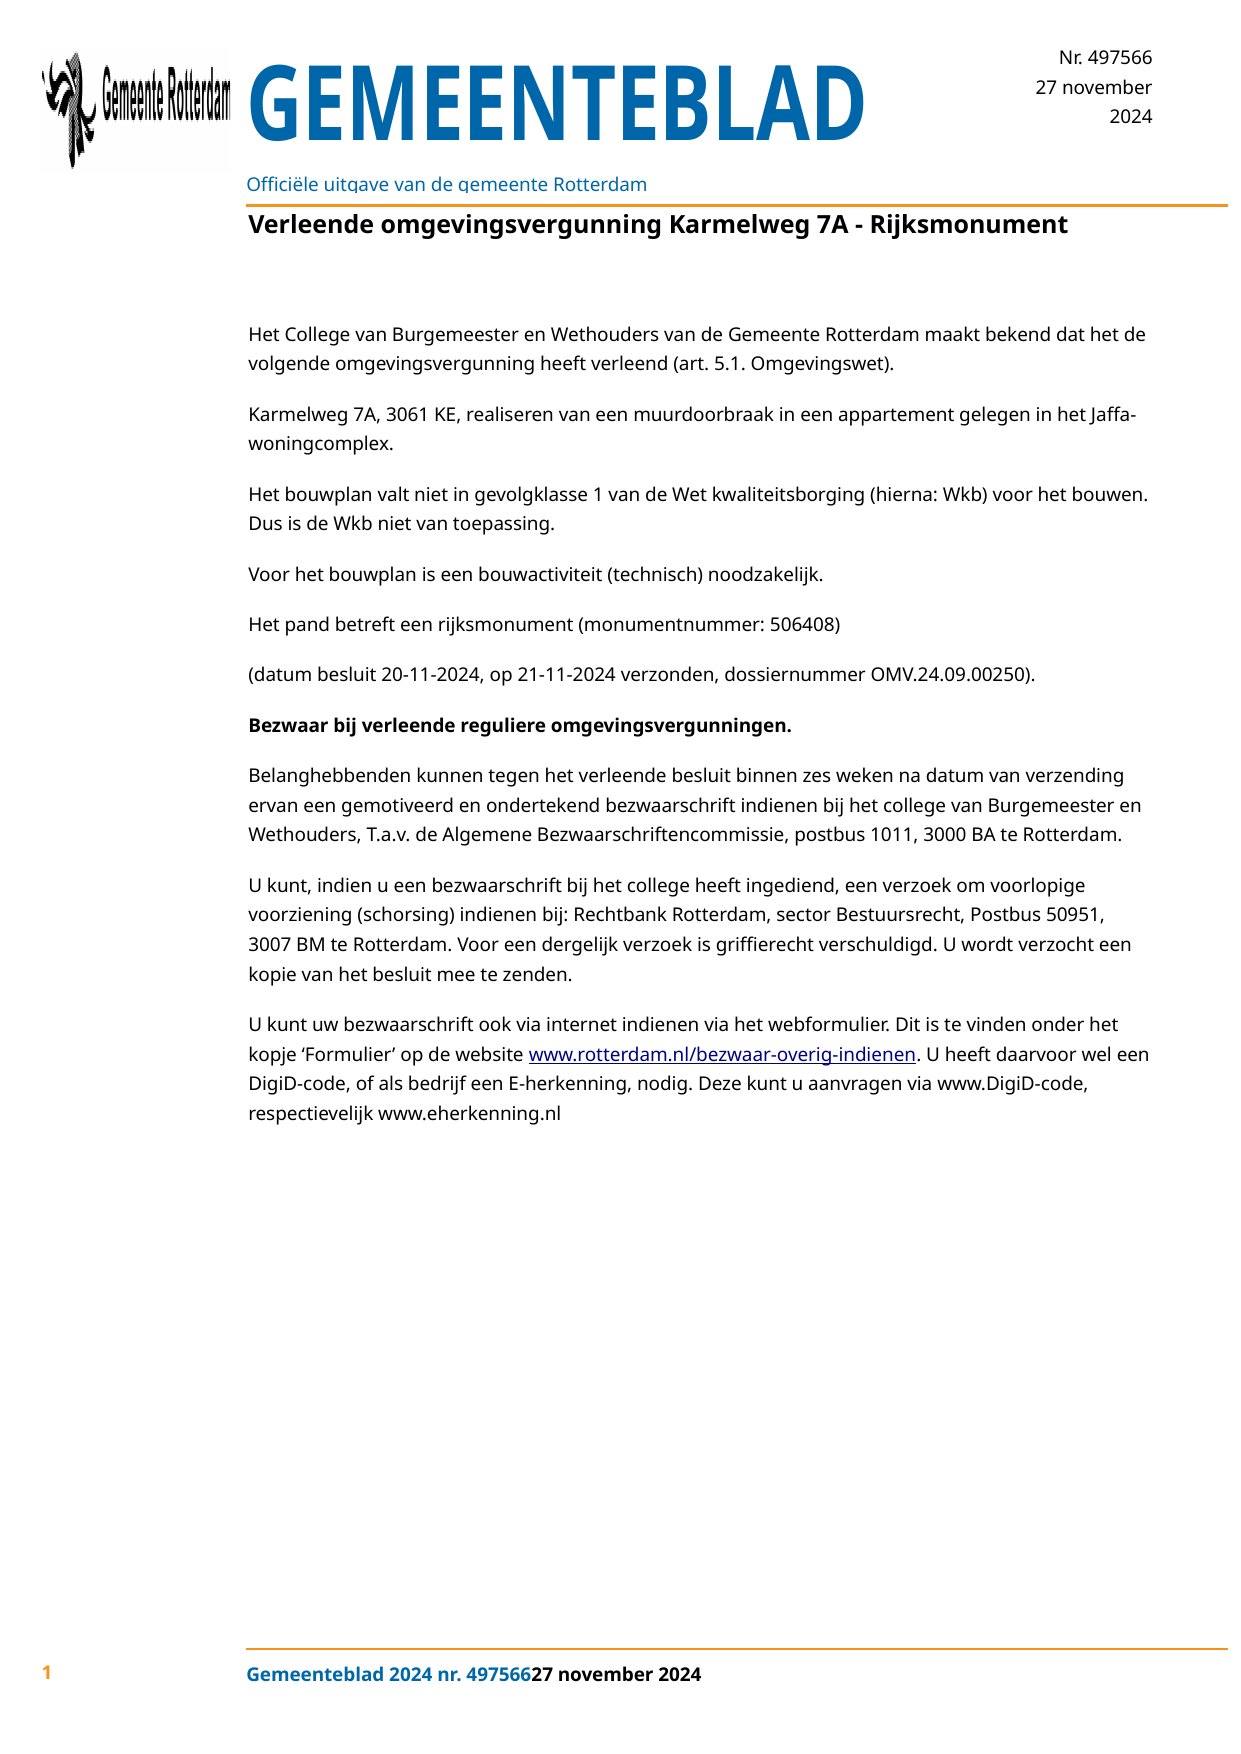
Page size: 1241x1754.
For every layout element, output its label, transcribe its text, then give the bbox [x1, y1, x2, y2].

text Karmelweg 7A, 3061 KE, realiseren van een muurdoorbraak in een appartement gelegen in het Jaffa-woningcomplex. [248, 401, 1152, 456]
text Verleende omgevingsvergunning Karmelweg 7A - Rijksmonument [248, 207, 1152, 241]
picture [41, 47, 231, 172]
text (datum besluit 20-11-2024, op 21-11-2024 verzonden, dossiernummer OMV.24.09.00250). [248, 662, 1152, 687]
text Het College van Burgemeester en Wethouders van de Gemeente Rotterdam maakt bekend dat het de volgende omgevingsvergunning heeft verleend (art. 5.1. Omgevingswet). [248, 321, 1152, 376]
text Het bouwplan valt niet in gevolgklasse 1 van de Wet kwaliteitsborging (hierna: Wkb) voor het bouwen. Dus is de Wkb niet van toepassing. [248, 481, 1152, 536]
text Belanghebbenden kunnen tegen het verleende besluit binnen zes weken na datum van verzending ervan een gemotiveerd en ondertekend bezwaarschrift indienen bij het college van Burgemeester en Wethouders, T.a.v. de Algemene Bezwaarschriftencommissie, postbus 1011, 3000 BA te Rotterdam. [248, 762, 1152, 847]
text U kunt, indien u een bezwaarschrift bij het college heeft ingediend, een verzoek om voorlopige voorziening (schorsing) indienen bij: Rechtbank Rotterdam, sector Bestuursrecht, Postbus 50951, 3007 BM te Rotterdam. Voor een dergelijk verzoek is griffierecht verschuldigd. U wordt verzocht een kopie van het besluit mee te zenden. [248, 872, 1152, 986]
text Het pand betreft een rijksmonument (monumentnummer: 506408) [248, 611, 1152, 637]
text Bezwaar bij verleende reguliere omgevingsvergunningen. [248, 712, 1152, 738]
text Voor het bouwplan is een bouwactiviteit (technisch) noodzakelijk. [248, 561, 1152, 586]
text U kunt uw bezwaarschrift ook via internet indienen via het webformulier. Dit is te vinden onder het kopje ‘Formulier’ op de website www.rotterdam.nl/bezwaar-overig-indienen. U heeft daarvoor wel een DigiD-code, of als bedrijf een E-herkenning, nodig. Deze kunt u aanvragen via www.DigiD-code, respectievelijk www.eherkenning.nl [248, 1011, 1152, 1126]
